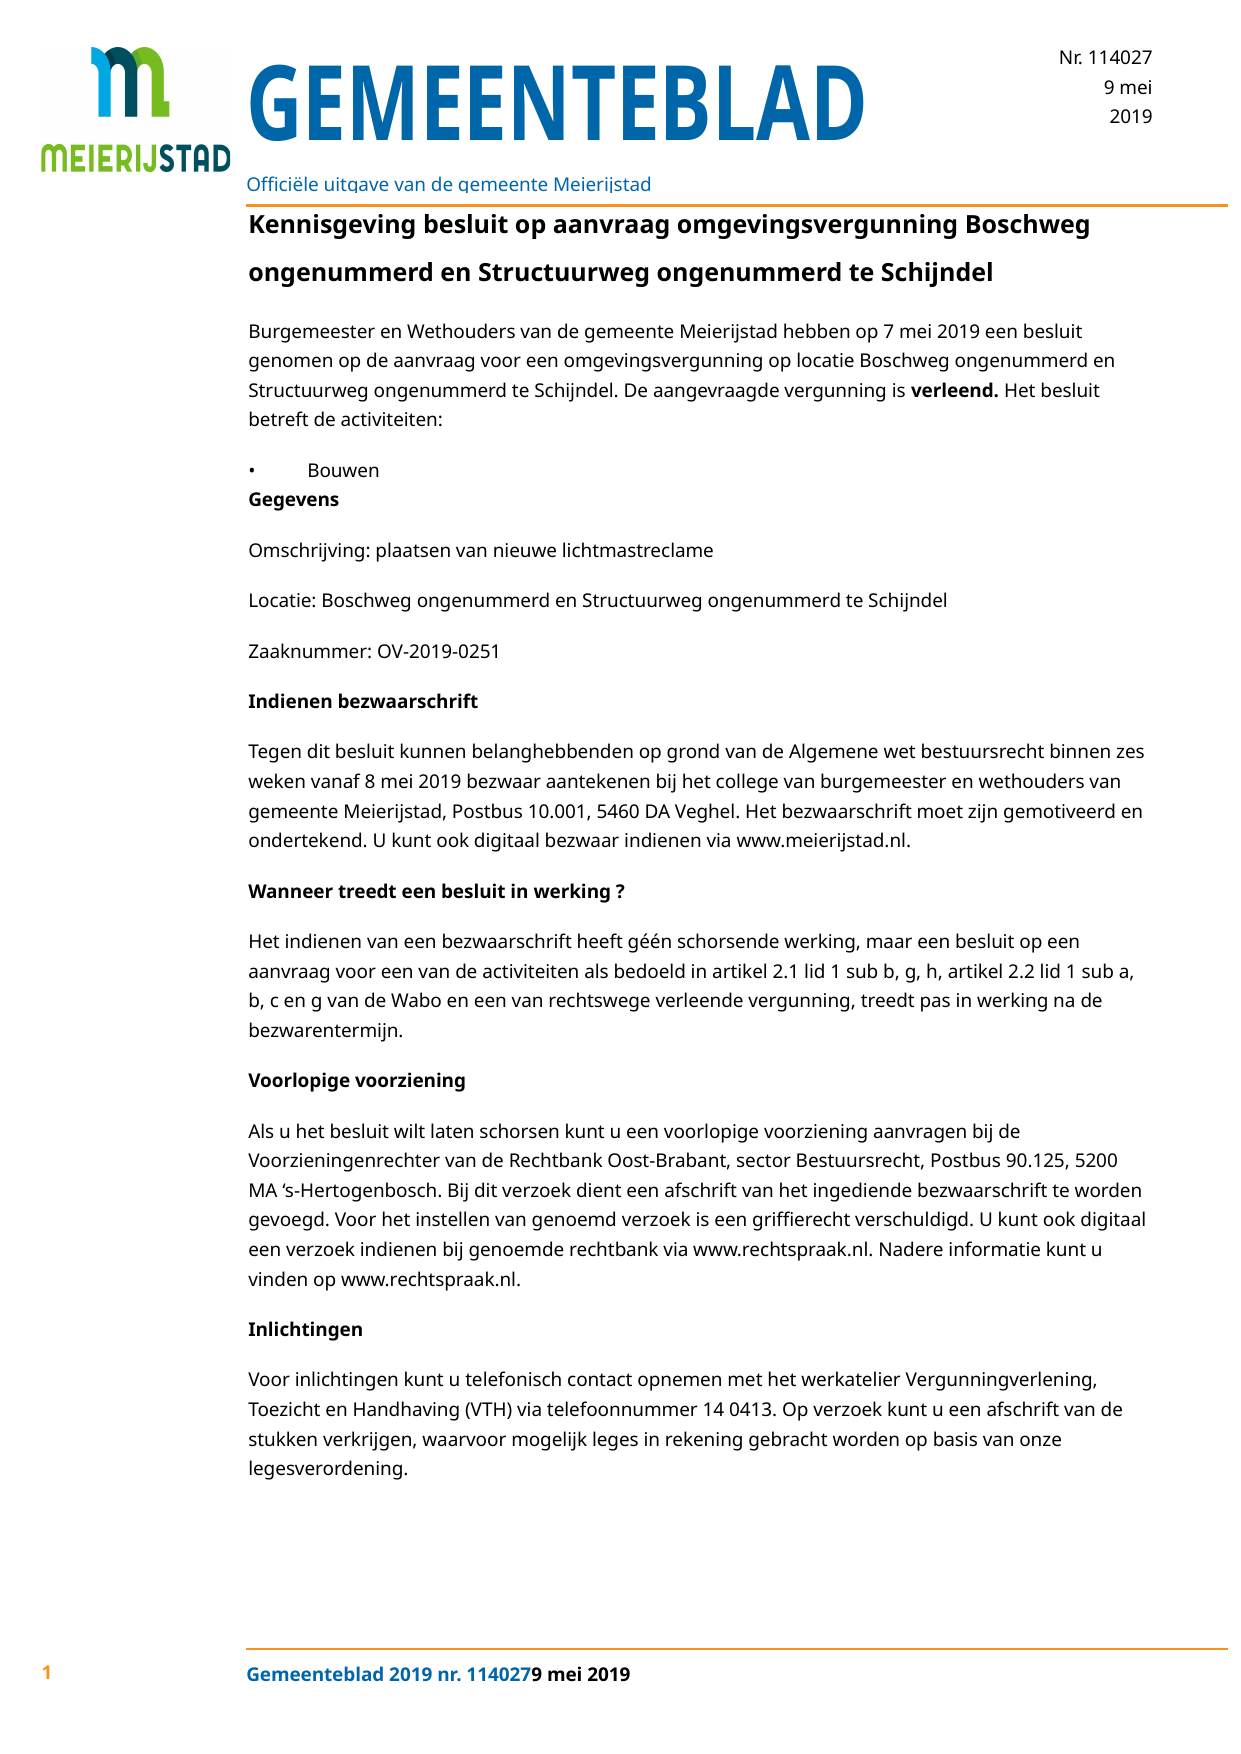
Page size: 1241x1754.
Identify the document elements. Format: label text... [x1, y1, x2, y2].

text Voorlopige voorziening [248, 1067, 1152, 1093]
text Inlichtingen [248, 1316, 1152, 1342]
text Locatie: Boschweg ongenummerd en Structuurweg ongenummerd te Schijndel [248, 587, 1152, 613]
text Wanneer treedt een besluit in werking ? [248, 878, 1152, 904]
list Bouwen [248, 457, 1152, 483]
text Burgemeester en Wethouders van de gemeente Meierijstad hebben op 7 mei 2019 een besluit genomen op de aanvraag voor een omgevingsvergunning op locatie Boschweg ongenummerd en Structuurweg ongenummerd te Schijndel. De aangevraagde vergunning is verleend. Het besluit betreft de activiteiten: [248, 318, 1152, 432]
text Kennisgeving besluit op aanvraag omgevingsvergunning Boschweg ongenummerd en Structuurweg ongenummerd te Schijndel [248, 207, 1152, 288]
text Als u het besluit wilt laten schorsen kunt u een voorlopige voorziening aanvragen bij de Voorzieningenrechter van de Rechtbank Oost-Brabant, sector Bestuursrecht, Postbus 90.125, 5200 MA ‘s-Hertogenbosch. Bij dit verzoek dient een afschrift van het ingediende bezwaarschrift te worden gevoegd. Voor het instellen van genoemd verzoek is een griffierecht verschuldigd. U kunt ook digitaal een verzoek indienen bij genoemde rechtbank via www.rechtspraak.nl. Nadere informatie kunt u vinden op www.rechtspraak.nl. [248, 1118, 1152, 1292]
text Het indienen van een bezwaarschrift heeft géén schorsende werking, maar een besluit op een aanvraag voor een van de activiteiten als bedoeld in artikel 2.1 lid 1 sub b, g, h, artikel 2.2 lid 1 sub a, b, c en g van de Wabo en een van rechtswege verleende vergunning, treedt pas in werking na de bezwarentermijn. [248, 928, 1152, 1043]
text Indienen bezwaarschrift [248, 688, 1152, 714]
text Zaaknummer: OV-2019-0251 [248, 638, 1152, 664]
text Omschrijving: plaatsen van nieuwe lichtmastreclame [248, 537, 1152, 563]
picture [41, 47, 231, 172]
text Voor inlichtingen kunt u telefonisch contact opnemen met het werkatelier Vergunningverlening, Toezicht en Handhaving (VTH) via telefoonnummer 14 0413. Op verzoek kunt u een afschrift van de stukken verkrijgen, waarvoor mogelijk leges in rekening gebracht worden op basis van onze legesverordening. [248, 1367, 1152, 1481]
text Tegen dit besluit kunnen belanghebbenden op grond van de Algemene wet bestuursrecht binnen zes weken vanaf 8 mei 2019 bezwaar aantekenen bij het college van burgemeester en wethouders van gemeente Meierijstad, Postbus 10.001, 5460 DA Veghel. Het bezwaarschrift moet zijn gemotiveerd en ondertekend. U kunt ook digitaal bezwaar indienen via www.meierijstad.nl. [248, 739, 1152, 853]
text Gegevens [248, 487, 1152, 512]
